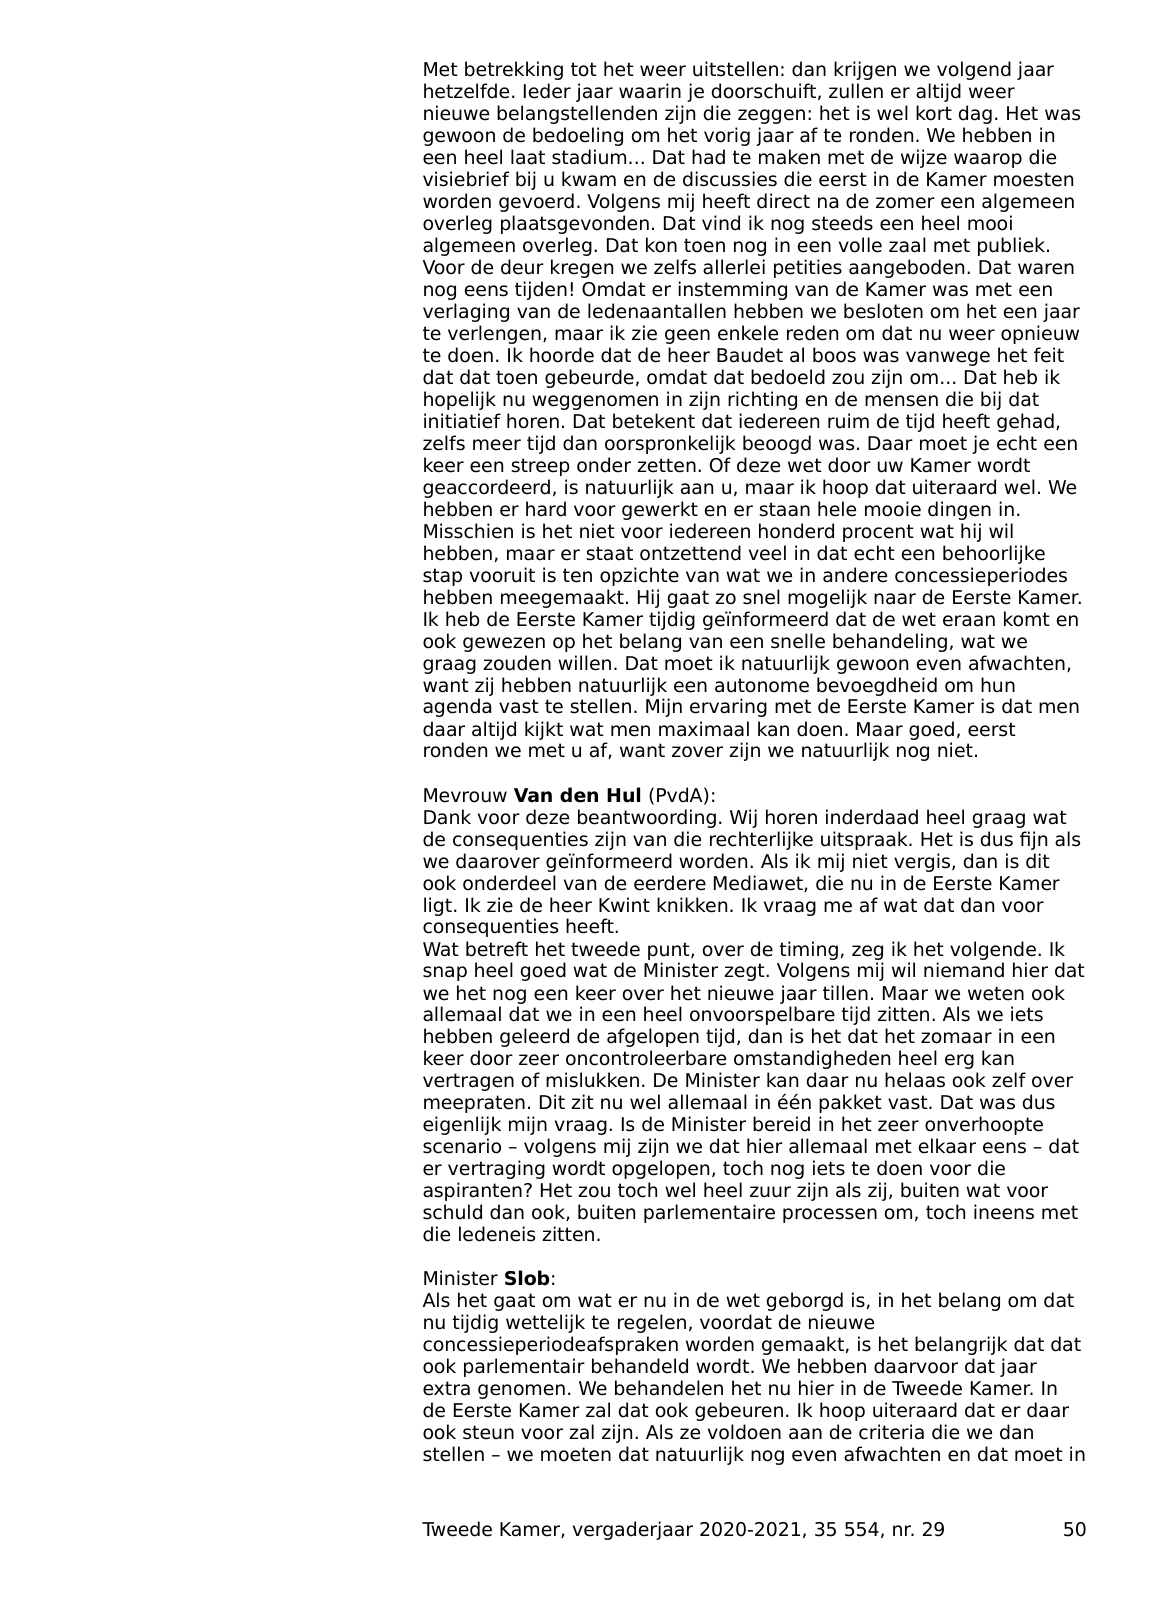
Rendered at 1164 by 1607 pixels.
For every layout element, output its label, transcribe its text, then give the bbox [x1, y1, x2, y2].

text Dank voor deze beantwoording. Wij horen inderdaad heel graag wat de consequenties zijn van die rechterlijke uitspraak. Het is dus fijn als we daarover geïnformeerd worden. Als ik mij niet vergis, dan is dit ook onderdeel van de eerdere Mediawet, die nu in de Eerste Kamer ligt. Ik zie de heer Kwint knikken. Ik vraag me af wat dat dan voor consequenties heeft. [422, 807, 1087, 938]
text Mevrouw Van den Hul (PvdA): [422, 784, 1087, 807]
text Wat betreft het tweede punt, over de timing, zeg ik het volgende. Ik snap heel goed wat de Minister zegt. Volgens mij wil niemand hier dat we het nog een keer over het nieuwe jaar tillen. Maar we weten ook allemaal dat we in een heel onvoorspelbare tijd zitten. Als we iets hebben geleerd de afgelopen tijd, dan is het dat het zomaar in een keer door zeer oncontroleerbare omstandigheden heel erg kan vertragen of mislukken. De Minister kan daar nu helaas ook zelf over meepraten. Dit zit nu wel allemaal in één pakket vast. Dat was dus eigenlijk mijn vraag. Is de Minister bereid in het zeer onverhoopte scenario – volgens mij zijn we dat hier allemaal met elkaar eens – dat er vertraging wordt opgelopen, toch nog iets te doen voor die aspiranten? Het zou toch wel heel zuur zijn als zij, buiten wat voor schuld dan ook, buiten parlementaire processen om, toch ineens met die ledeneis zitten. [422, 938, 1087, 1246]
text Als het gaat om wat er nu in de wet geborgd is, in het belang om dat nu tijdig wettelijk te regelen, voordat de nieuwe concessieperiodeafspraken worden gemaakt, is het belangrijk dat dat ook parlementair behandeld wordt. We hebben daarvoor dat jaar extra genomen. We behandelen het nu hier in de Tweede Kamer. In de Eerste Kamer zal dat ook gebeuren. Ik hoop uiteraard dat er daar ook steun voor zal zijn. Als ze voldoen aan de criteria die we dan stellen – we moeten dat natuurlijk nog even afwachten en dat moet in [422, 1290, 1087, 1466]
text Minister Slob: [422, 1268, 1087, 1290]
text Met betrekking tot het weer uitstellen: dan krijgen we volgend jaar hetzelfde. Ieder jaar waarin je doorschuift, zullen er altijd weer nieuwe belangstellenden zijn die zeggen: het is wel kort dag. Het was gewoon de bedoeling om het vorig jaar af te ronden. We hebben in een heel laat stadium... Dat had te maken met de wijze waarop die visiebrief bij u kwam en de discussies die eerst in de Kamer moesten worden gevoerd. Volgens mij heeft direct na de zomer een algemeen overleg plaatsgevonden. Dat vind ik nog steeds een heel mooi algemeen overleg. Dat kon toen nog in een volle zaal met publiek. Voor de deur kregen we zelfs allerlei petities aangeboden. Dat waren nog eens tijden! Omdat er instemming van de Kamer was met een verlaging van de ledenaantallen hebben we besloten om het een jaar te verlengen, maar ik zie geen enkele reden om dat nu weer opnieuw te doen. Ik hoorde dat de heer Baudet al boos was vanwege het feit dat dat toen gebeurde, omdat dat bedoeld zou zijn om... Dat heb ik hopelijk nu weggenomen in zijn richting en de mensen die bij dat initiatief horen. Dat betekent dat iedereen ruim de tijd heeft gehad, zelfs meer tijd dan oorspronkelijk beoogd was. Daar moet je echt een keer een streep onder zetten. Of deze wet door uw Kamer wordt geaccordeerd, is natuurlijk aan u, maar ik hoop dat uiteraard wel. We hebben er hard voor gewerkt en er staan hele mooie dingen in. Misschien is het niet voor iedereen honderd procent wat hij wil hebben, maar er staat ontzettend veel in dat echt een behoorlijke stap vooruit is ten opzichte van wat we in andere concessieperiodes hebben meegemaakt. Hij gaat zo snel mogelijk naar de Eerste Kamer. Ik heb de Eerste Kamer tijdig geïnformeerd dat de wet eraan komt en ook gewezen op het belang van een snelle behandeling, wat we graag zouden willen. Dat moet ik natuurlijk gewoon even afwachten, want zij hebben natuurlijk een autonome bevoegdheid om hun agenda vast te stellen. Mijn ervaring met de Eerste Kamer is dat men daar altijd kijkt wat men maximaal kan doen. Maar goed, eerst ronden we met u af, want zover zijn we natuurlijk nog niet. [422, 59, 1087, 762]
